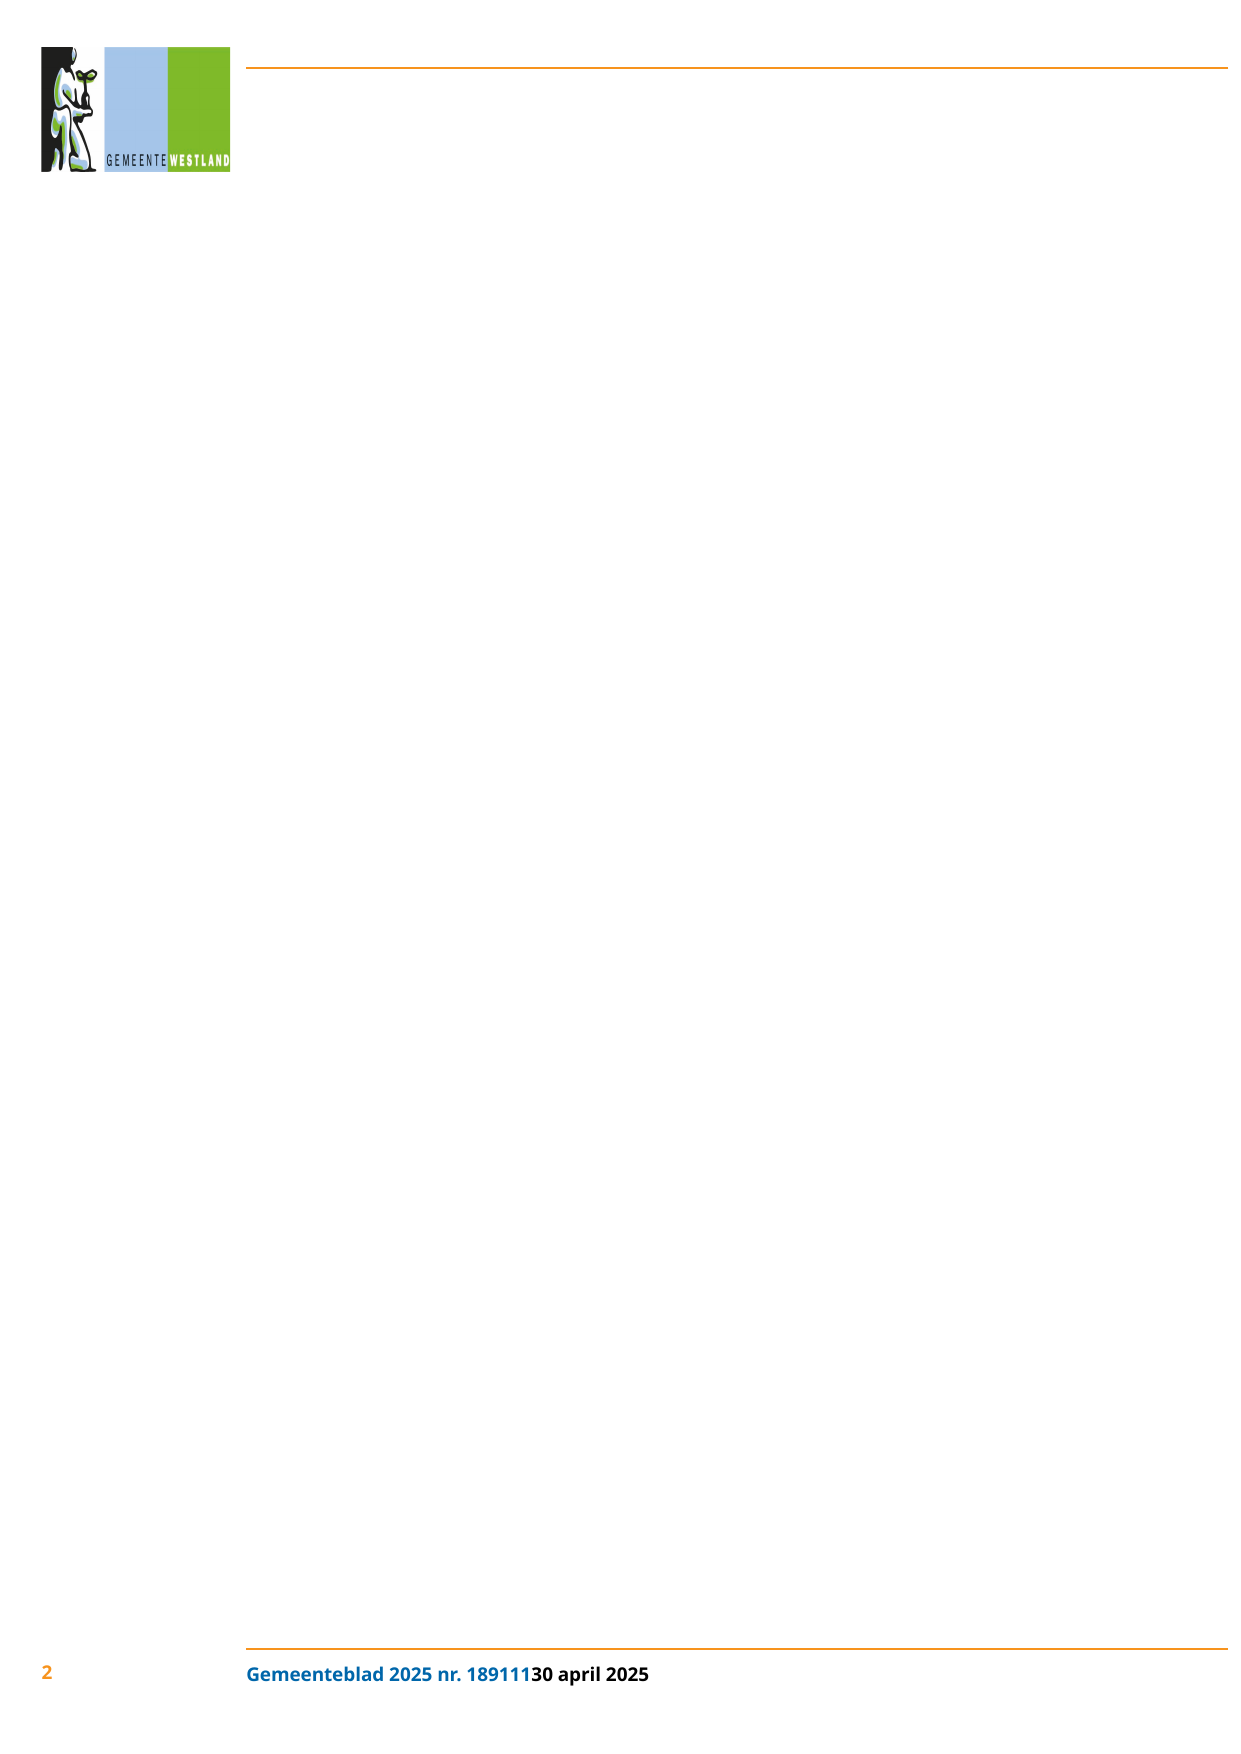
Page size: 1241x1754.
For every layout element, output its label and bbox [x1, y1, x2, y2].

picture [41, 47, 231, 172]
